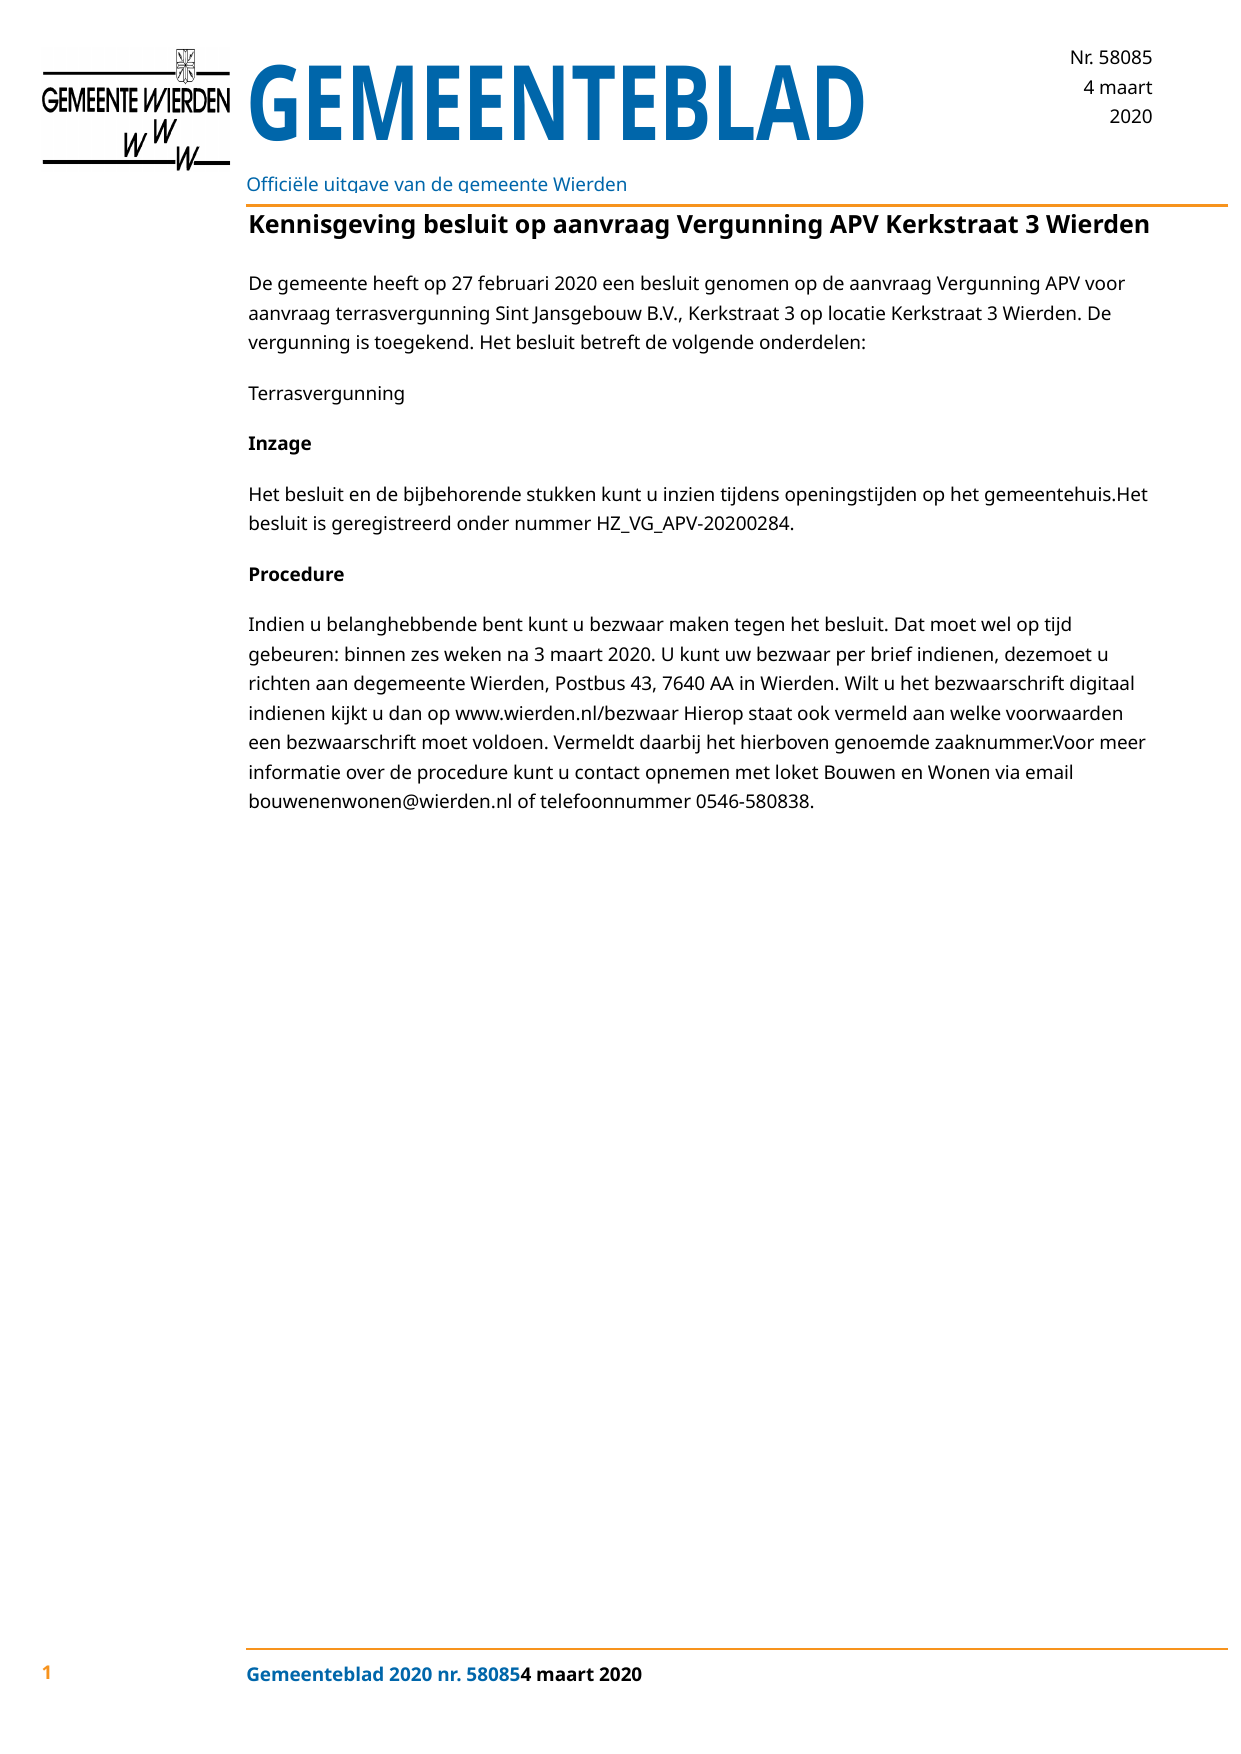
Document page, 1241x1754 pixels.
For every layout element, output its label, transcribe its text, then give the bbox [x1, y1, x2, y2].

text Kennisgeving besluit op aanvraag Vergunning APV Kerkstraat 3 Wierden [248, 207, 1152, 241]
picture [41, 47, 231, 172]
text Procedure [248, 561, 1152, 586]
text Indien u belanghebbende bent kunt u bezwaar maken tegen het besluit. Dat moet wel op tijd gebeuren: binnen zes weken na 3 maart 2020. U kunt uw bezwaar per brief indienen, dezemoet u richten aan degemeente Wierden, Postbus 43, 7640 AA in Wierden. Wilt u het bezwaarschrift digitaal indienen kijkt u dan op www.wierden.nl/bezwaar Hierop staat ook vermeld aan welke voorwaarden een bezwaarschrift moet voldoen. Vermeldt daarbij het hierboven genoemde zaaknummer.Voor meer informatie over de procedure kunt u contact opnemen met loket Bouwen en Wonen via email bouwenenwonen@wierden.nl of telefoonnummer 0546-580838. [248, 611, 1152, 814]
text Inzage [248, 430, 1152, 456]
text De gemeente heeft op 27 februari 2020 een besluit genomen op de aanvraag Vergunning APV voor aanvraag terrasvergunning Sint Jansgebouw B.V., Kerkstraat 3 op locatie Kerkstraat 3 Wierden. De vergunning is toegekend. Het besluit betreft de volgende onderdelen: [248, 270, 1152, 355]
text Het besluit en de bijbehorende stukken kunt u inzien tijdens openingstijden op het gemeentehuis.Het besluit is geregistreerd onder nummer HZ_VG_APV-20200284. [248, 481, 1152, 536]
text Terrasvergunning [248, 380, 1152, 406]
